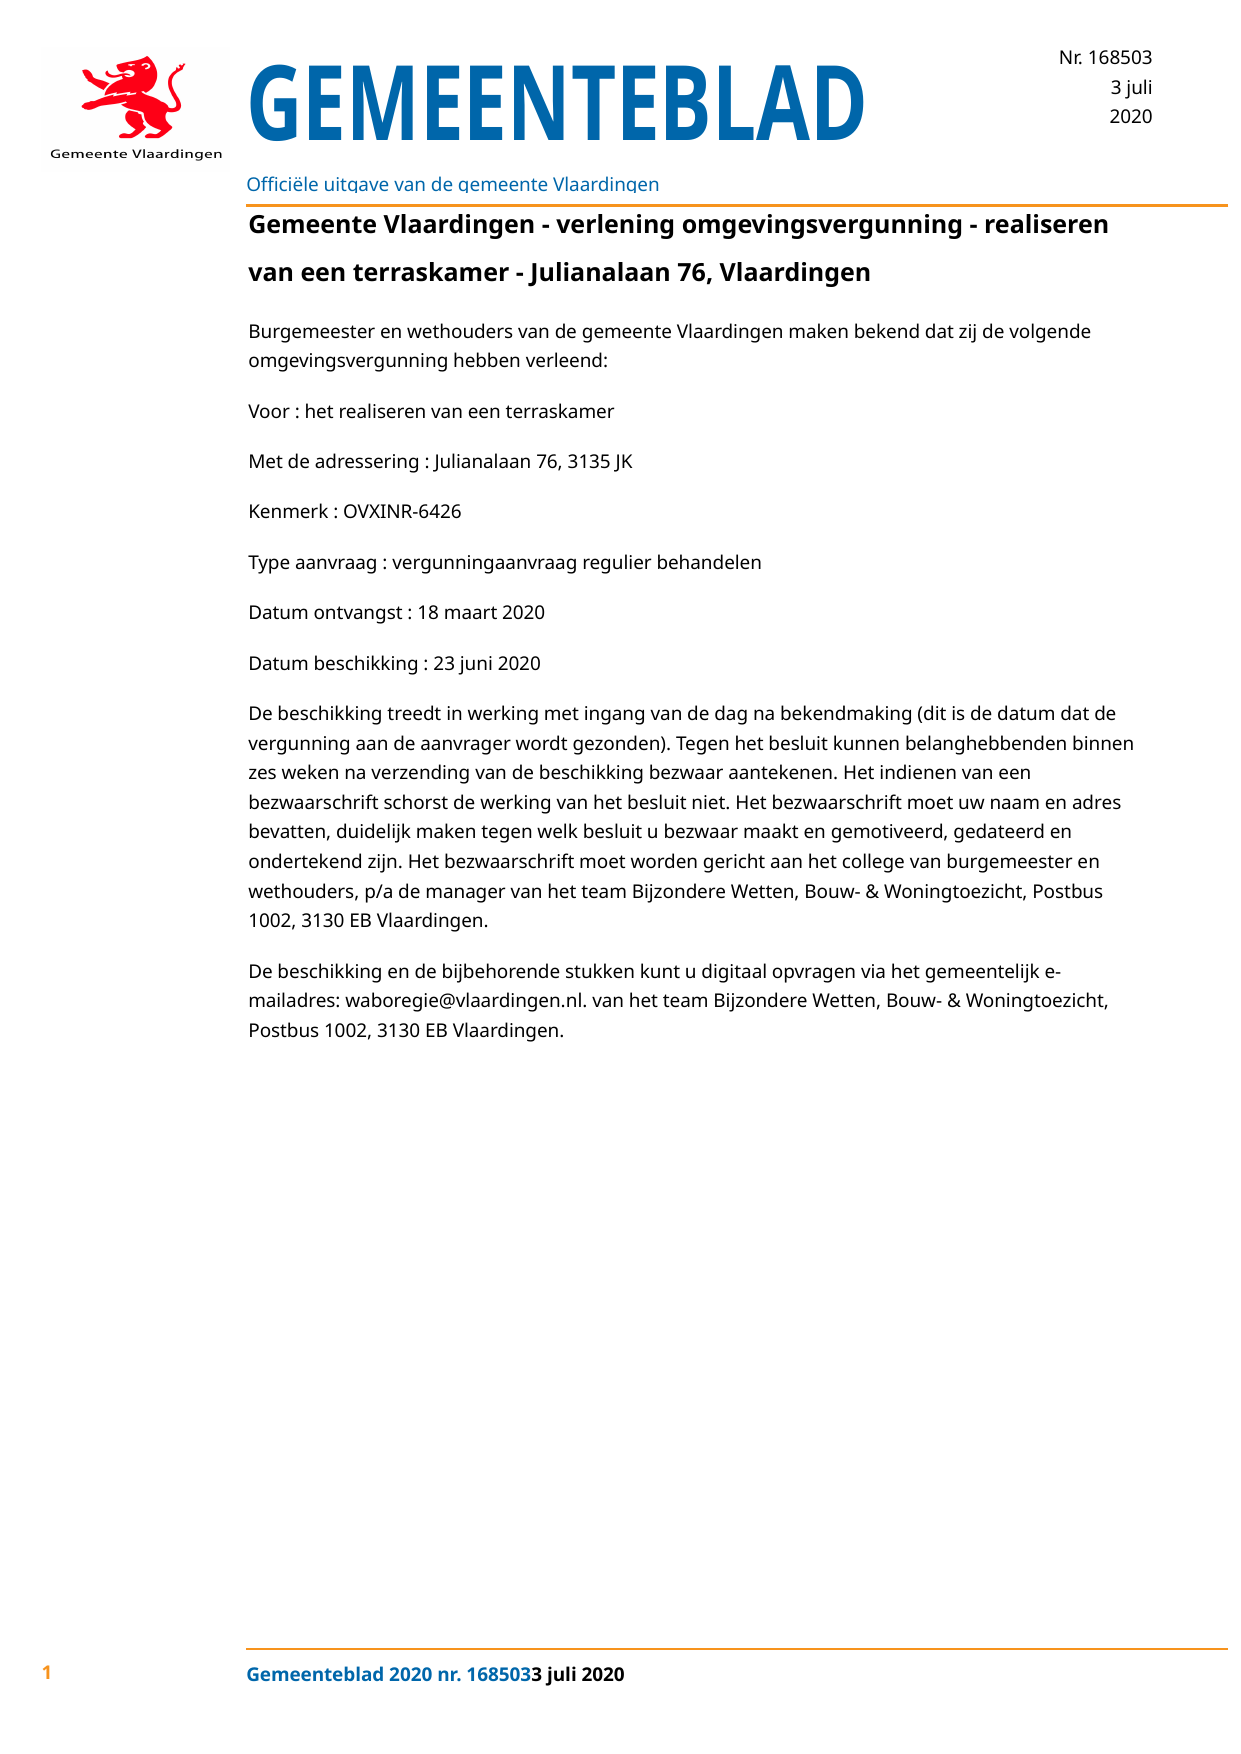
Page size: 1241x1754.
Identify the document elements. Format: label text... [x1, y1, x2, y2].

text Datum ontvangst : 18 maart 2020 [248, 599, 1152, 625]
text Kenmerk : OVXINR-6426 [248, 499, 1152, 524]
text Gemeente Vlaardingen - verlening omgevingsvergunning - realiseren van een terraskamer - Julianalaan 76, Vlaardingen [248, 207, 1152, 288]
text De beschikking treedt in werking met ingang van de dag na bekendmaking (dit is de datum dat de vergunning aan de aanvrager wordt gezonden). Tegen het besluit kunnen belanghebbenden binnen zes weken na verzending van de beschikking bezwaar aantekenen. Het indienen van een bezwaarschrift schorst de werking van het besluit niet. Het bezwaarschrift moet uw naam en adres bevatten, duidelijk maken tegen welk besluit u bezwaar maakt en gemotiveerd, gedateerd en ondertekend zijn. Het bezwaarschrift moet worden gericht aan het college van burgemeester en wethouders, p/a de manager van het team Bijzondere Wetten, Bouw- & Woningtoezicht, Postbus 1002, 3130 EB Vlaardingen. [248, 700, 1152, 933]
text Type aanvraag : vergunningaanvraag regulier behandelen [248, 549, 1152, 575]
text Burgemeester en wethouders van de gemeente Vlaardingen maken bekend dat zij de volgende omgevingsvergunning hebben verleend: [248, 318, 1152, 373]
text Datum beschikking : 23 juni 2020 [248, 650, 1152, 676]
text Voor : het realiseren van een terraskamer [248, 398, 1152, 424]
text Met de adressering : Julianalaan 76, 3135 JK [248, 448, 1152, 474]
text De beschikking en de bijbehorende stukken kunt u digitaal opvragen via het gemeentelijk e-mailadres: waboregie@vlaardingen.nl. van het team Bijzondere Wetten, Bouw- & Woningtoezicht, Postbus 1002, 3130 EB Vlaardingen. [248, 958, 1152, 1043]
picture [41, 47, 231, 172]
